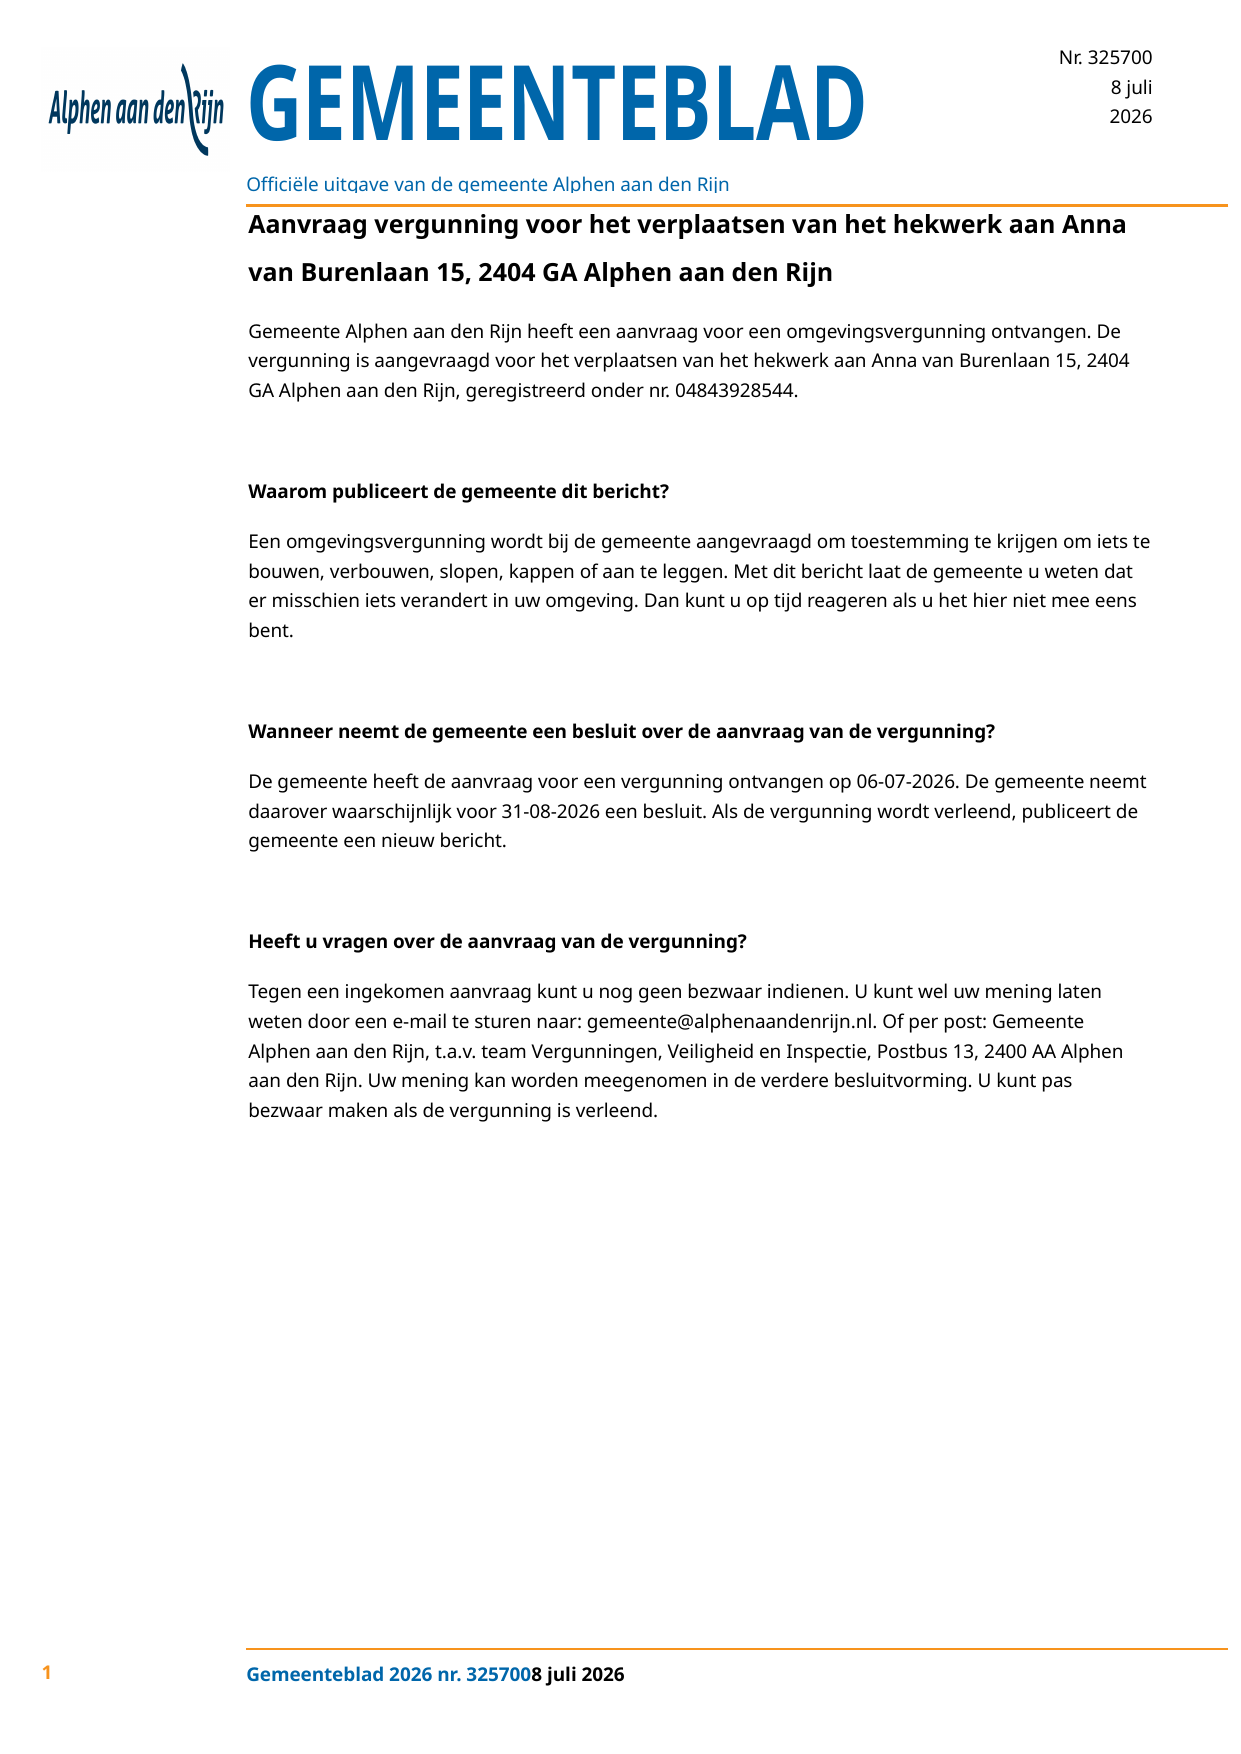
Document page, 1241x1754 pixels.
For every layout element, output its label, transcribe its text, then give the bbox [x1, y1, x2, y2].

text Gemeente Alphen aan den Rijn heeft een aanvraag voor een omgevingsvergunning ontvangen. De vergunning is aangevraagd voor het verplaatsen van het hekwerk aan Anna van Burenlaan 15, 2404 GA Alphen aan den Rijn, geregistreerd onder nr. 04843928544. [248, 318, 1152, 403]
text De gemeente heeft de aanvraag voor een vergunning ontvangen op 06-07-2026. De gemeente neemt daarover waarschijnlijk voor 31-08-2026 een besluit. Als de vergunning wordt verleend, publiceert de gemeente een nieuw bericht. [248, 768, 1152, 853]
text Wanneer neemt de gemeente een besluit over de aanvraag van de vergunning? [248, 718, 1152, 744]
text Een omgevingsvergunning wordt bij de gemeente aangevraagd om toestemming te krijgen om iets te bouwen, verbouwen, slopen, kappen of aan te leggen. Met dit bericht laat de gemeente u weten dat er misschien iets verandert in uw omgeving. Dan kunt u op tijd reageren als u het hier niet mee eens bent. [248, 528, 1152, 643]
text Heeft u vragen over de aanvraag van de vergunning? [248, 928, 1152, 954]
picture [41, 47, 231, 172]
text Aanvraag vergunning voor het verplaatsen van het hekwerk aan Anna van Burenlaan 15, 2404 GA Alphen aan den Rijn [248, 207, 1152, 288]
text Waarom publiceert de gemeente dit bericht? [248, 478, 1152, 504]
text Tegen een ingekomen aanvraag kunt u nog geen bezwaar indienen. U kunt wel uw mening laten weten door een e-mail te sturen naar: gemeente@alphenaandenrijn.nl. Of per post: Gemeente Alphen aan den Rijn, t.a.v. team Vergunningen, Veiligheid en Inspectie, Postbus 13, 2400 AA Alphen aan den Rijn. Uw mening kan worden meegenomen in de verdere besluitvorming. U kunt pas bezwaar maken als de vergunning is verleend. [248, 979, 1152, 1123]
